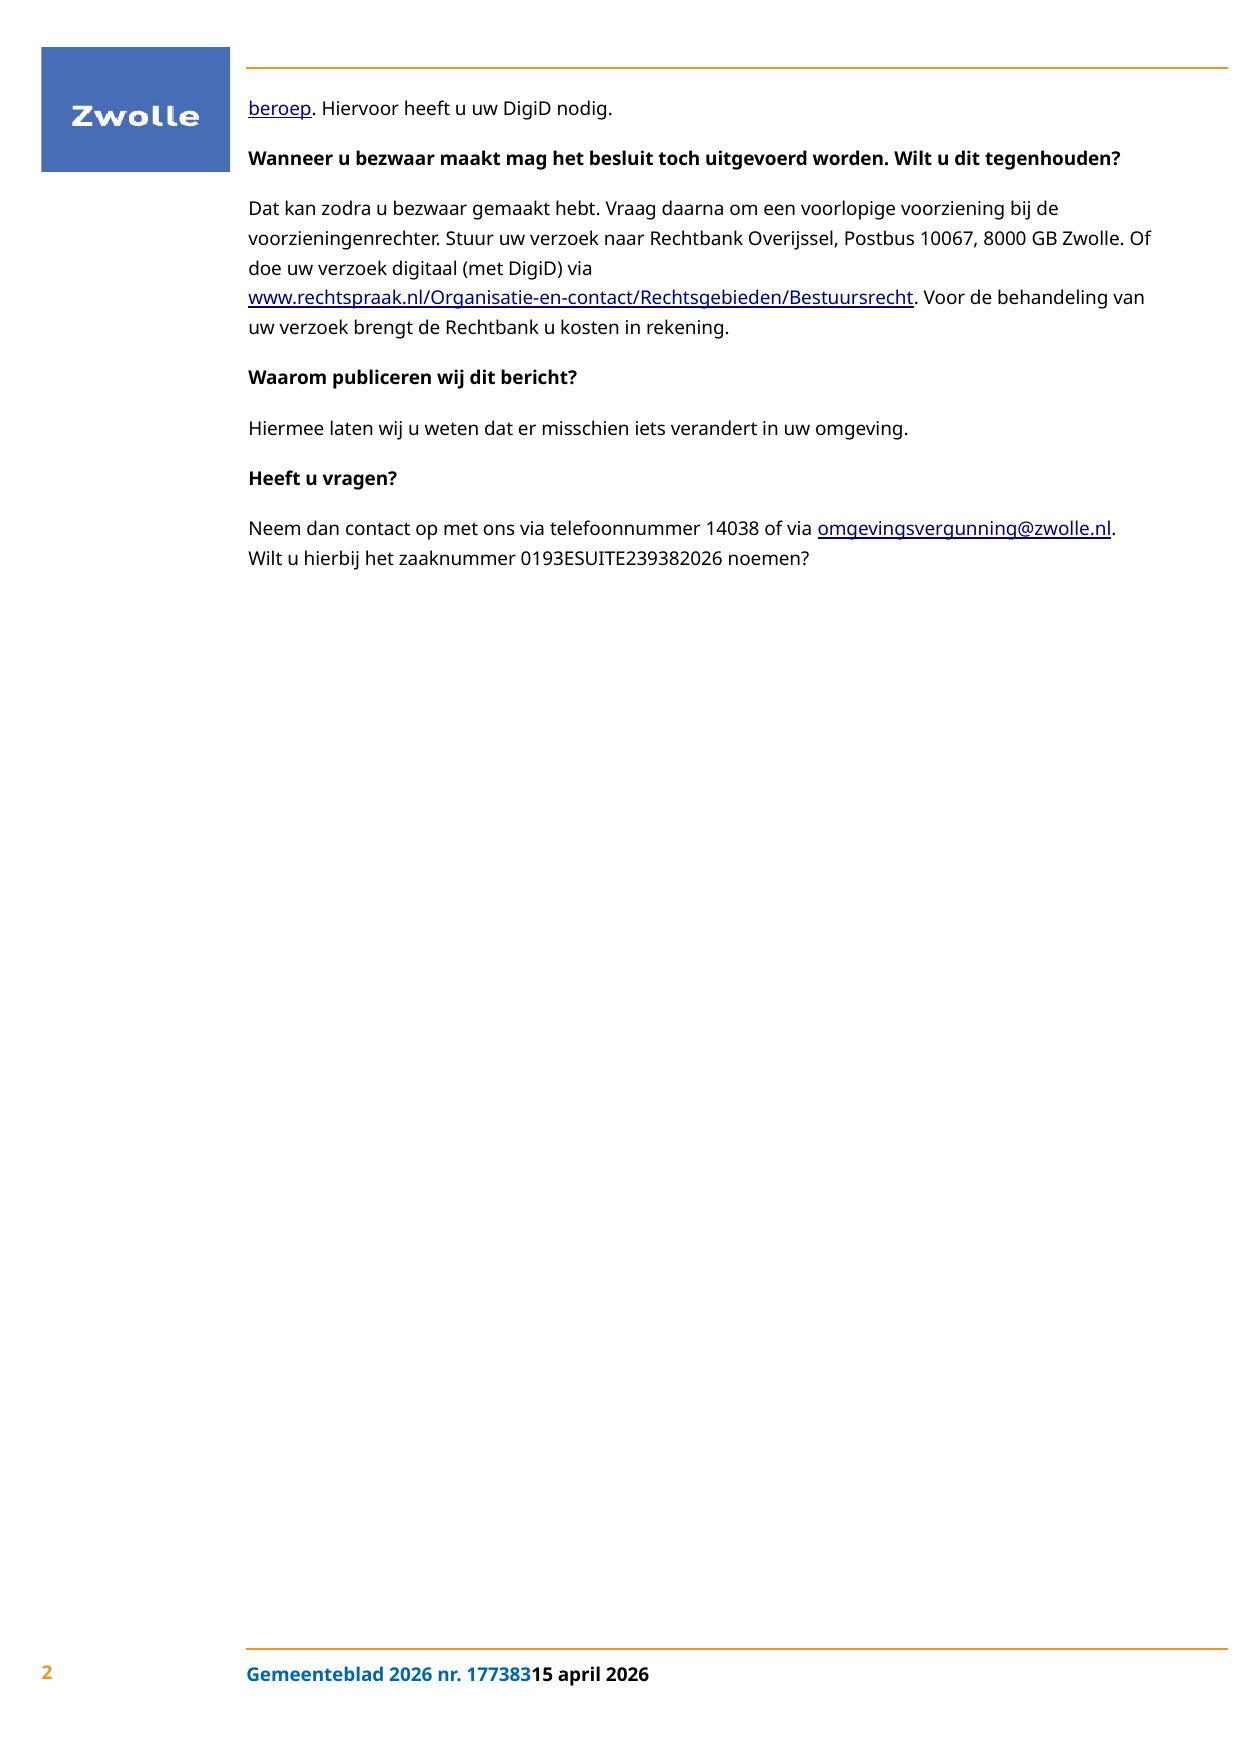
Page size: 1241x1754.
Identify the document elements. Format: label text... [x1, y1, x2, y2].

text Wanneer u bezwaar maakt mag het besluit toch uitgevoerd worden. Wilt u dit tegenhouden? [248, 145, 1152, 171]
text Heeft u vragen? [248, 465, 1152, 491]
picture [41, 47, 231, 172]
text beroep. Hiervoor heeft u uw DigiD nodig. [248, 95, 1152, 121]
text Dat kan zodra u bezwaar gemaakt hebt. Vraag daarna om een voorlopige voorziening bij de voorzieningenrechter. Stuur uw verzoek naar Rechtbank Overijssel, Postbus 10067, 8000 GB Zwolle. Of doe uw verzoek digitaal (met DigiD) via www.rechtspraak.nl/Organisatie-en-contact/Rechtsgebieden/Bestuursrecht. Voor de behandeling van uw verzoek brengt de Rechtbank u kosten in rekening. [248, 196, 1152, 340]
text Hiermee laten wij u weten dat er misschien iets verandert in uw omgeving. [248, 415, 1152, 441]
text Neem dan contact op met ons via telefoonnummer 14038 of via omgevingsvergunning@zwolle.nl. Wilt u hierbij het zaaknummer 0193ESUITE239382026 noemen? [248, 516, 1152, 571]
text Waarom publiceren wij dit bericht? [248, 364, 1152, 390]
